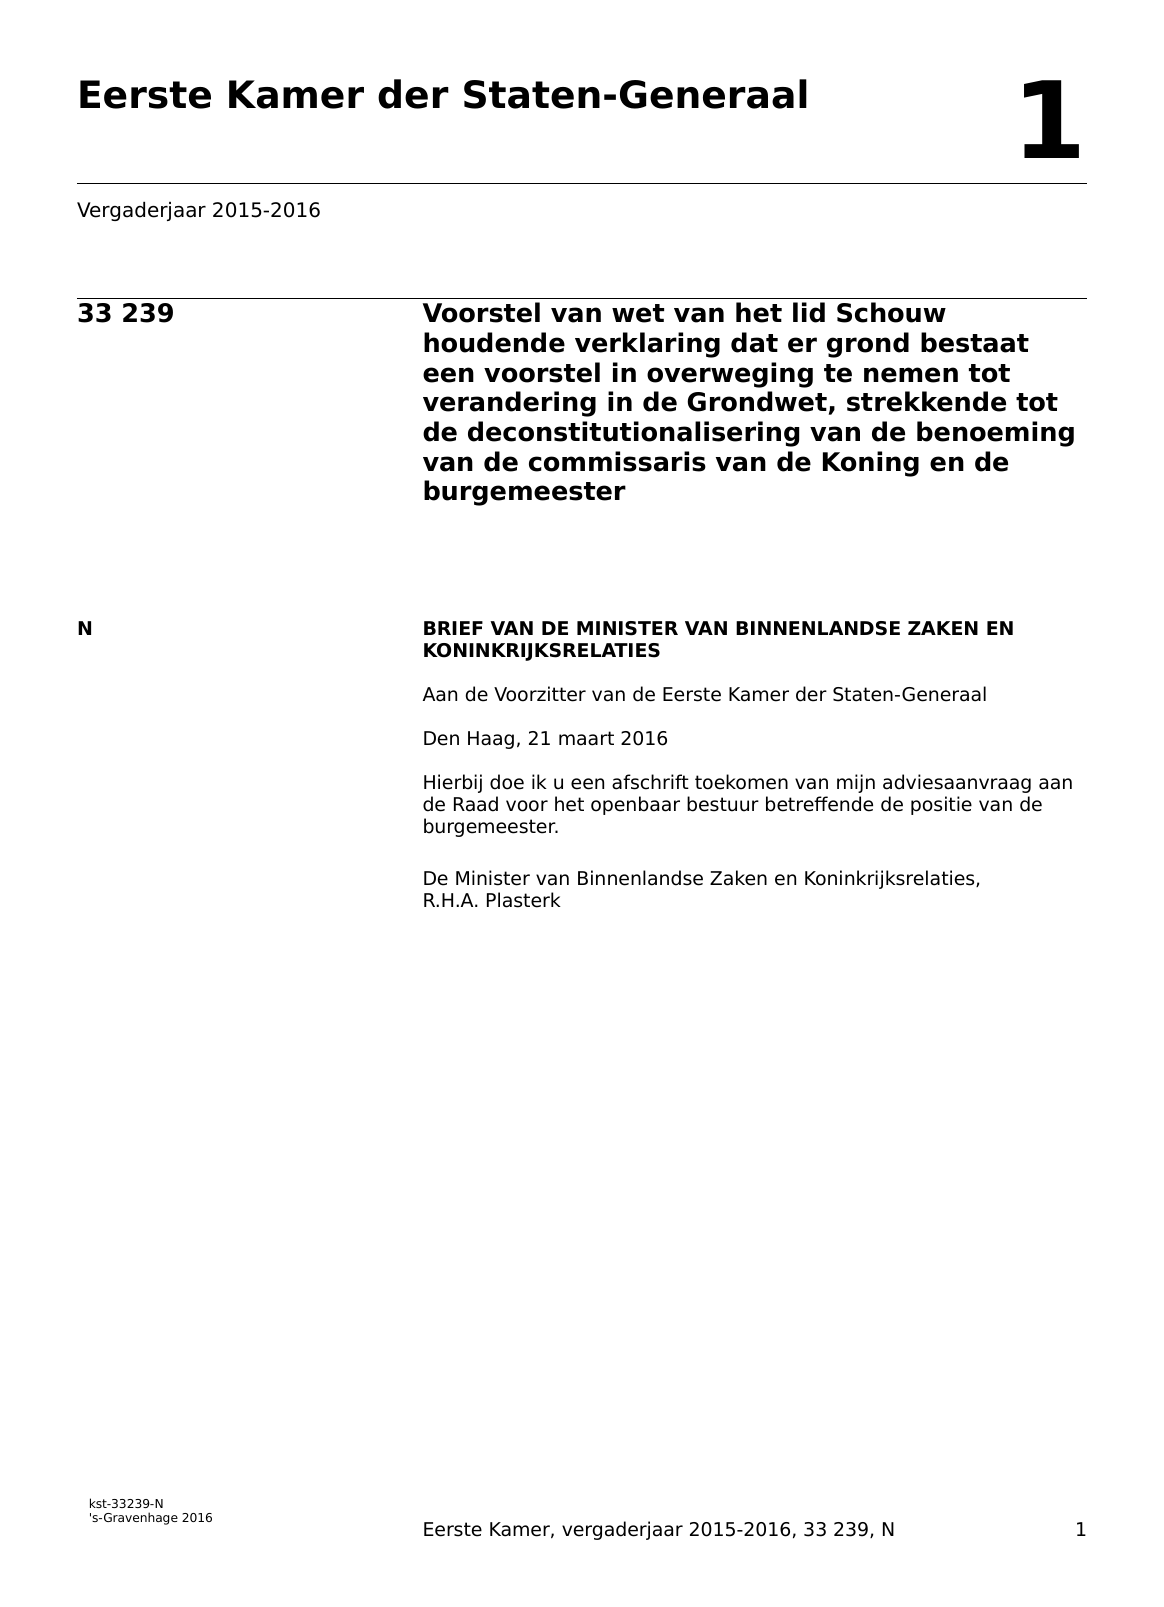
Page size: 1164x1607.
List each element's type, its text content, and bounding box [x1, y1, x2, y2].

table_header Eerste Kamer der Staten-Generaal [77, 59, 886, 183]
subtitle N BRIEF VAN DE MINISTER VAN BINNENLANDSE ZAKEN EN KONINKRIJKSRELATIES [77, 618, 1087, 662]
table_header 1 [886, 59, 1087, 183]
text Den Haag, 21 maart 2016 [422, 728, 1087, 750]
text 's-Gravenhage 2016 [88, 1511, 323, 1525]
table_cell Vergaderjaar 2015-2016 [77, 184, 1087, 298]
subtitle 33 239 Voorstel van wet van het lid Schouw houdende verklaring dat er grond bestaat een voorstel in overweging te nemen tot verandering in de Grondwet, strekkende tot de deconstitutionalisering van de benoeming van de commissaris van de Koning en de burgemeester [77, 299, 1087, 507]
text Hierbij doe ik u een afschrift toekomen van mijn adviesaanvraag aan de Raad voor het openbaar bestuur betreffende de positie van de burgemeester. [422, 772, 1087, 838]
text De Minister van Binnenlandse Zaken en Koninkrijksrelaties, R.H.A. Plasterk [422, 868, 1087, 912]
text Aan de Voorzitter van de Eerste Kamer der Staten-Generaal [422, 684, 1087, 706]
text kst-33239-N [88, 1497, 323, 1511]
